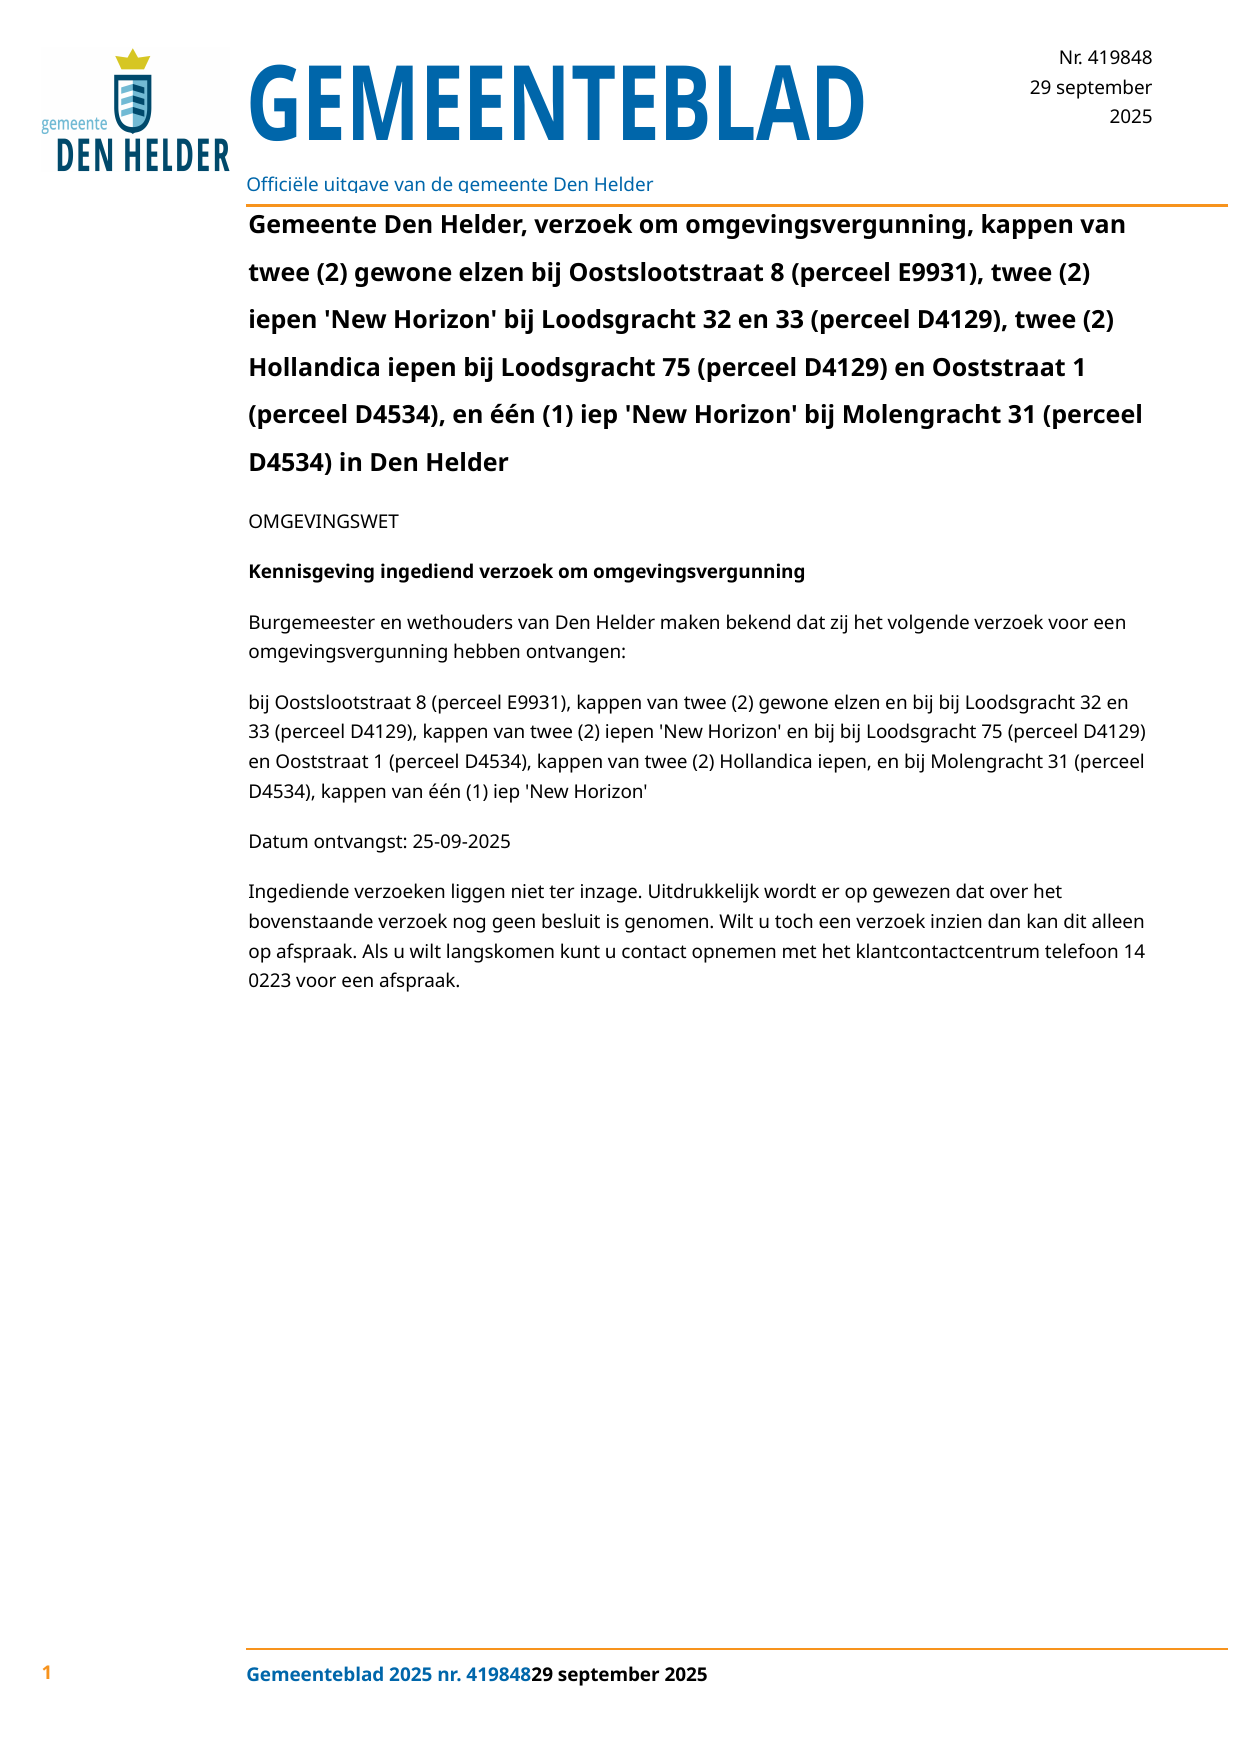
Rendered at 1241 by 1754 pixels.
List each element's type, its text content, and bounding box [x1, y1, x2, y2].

text bij Oostslootstraat 8 (perceel E9931), kappen van twee (2) gewone elzen en bij bij Loodsgracht 32 en 33 (perceel D4129), kappen van twee (2) iepen 'New Horizon' en bij bij Loodsgracht 75 (perceel D4129) en Ooststraat 1 (perceel D4534), kappen van twee (2) Hollandica iepen, en bij Molengracht 31 (perceel D4534), kappen van één (1) iep 'New Horizon' [248, 689, 1152, 804]
text Datum ontvangst: 25-09-2025 [248, 828, 1152, 854]
picture [63, 144, 68, 165]
picture [130, 157, 135, 172]
picture [182, 144, 187, 165]
text Gemeente Den Helder, verzoek om omgevingsvergunning, kappen van twee (2) gewone elzen bij Oostslootstraat 8 (perceel E9931), twee (2) iepen 'New Horizon' bij Loodsgracht 32 en 33 (perceel D4129), twee (2) Hollandica iepen bij Loodsgracht 75 (perceel D4129) en Ooststraat 1 (perceel D4534), en één (1) iep 'New Horizon' bij Molengracht 31 (perceel D4534) in Den Helder [248, 207, 1152, 479]
text Ingediende verzoeken liggen niet ter inzage. Uitdrukkelijk wordt er op gewezen dat over het bovenstaande verzoek nog geen besluit is genomen. Wilt u toch een verzoek inzien dan kan dit alleen op afspraak. Als u wilt langskomen kunt u contact opnemen met het klantcontactcentrum telefoon 14 0223 voor een afspraak. [248, 879, 1152, 993]
text Burgemeester en wethouders van Den Helder maken bekend dat zij het volgende verzoek voor een omgevingsvergunning hebben ontvangen: [248, 609, 1152, 664]
picture [41, 47, 231, 172]
picture [220, 160, 224, 172]
text OMGEVINGSWET [248, 508, 1152, 534]
text Kennisgeving ingediend verzoek om omgevingsvergunning [248, 559, 1152, 584]
picture [100, 154, 106, 172]
